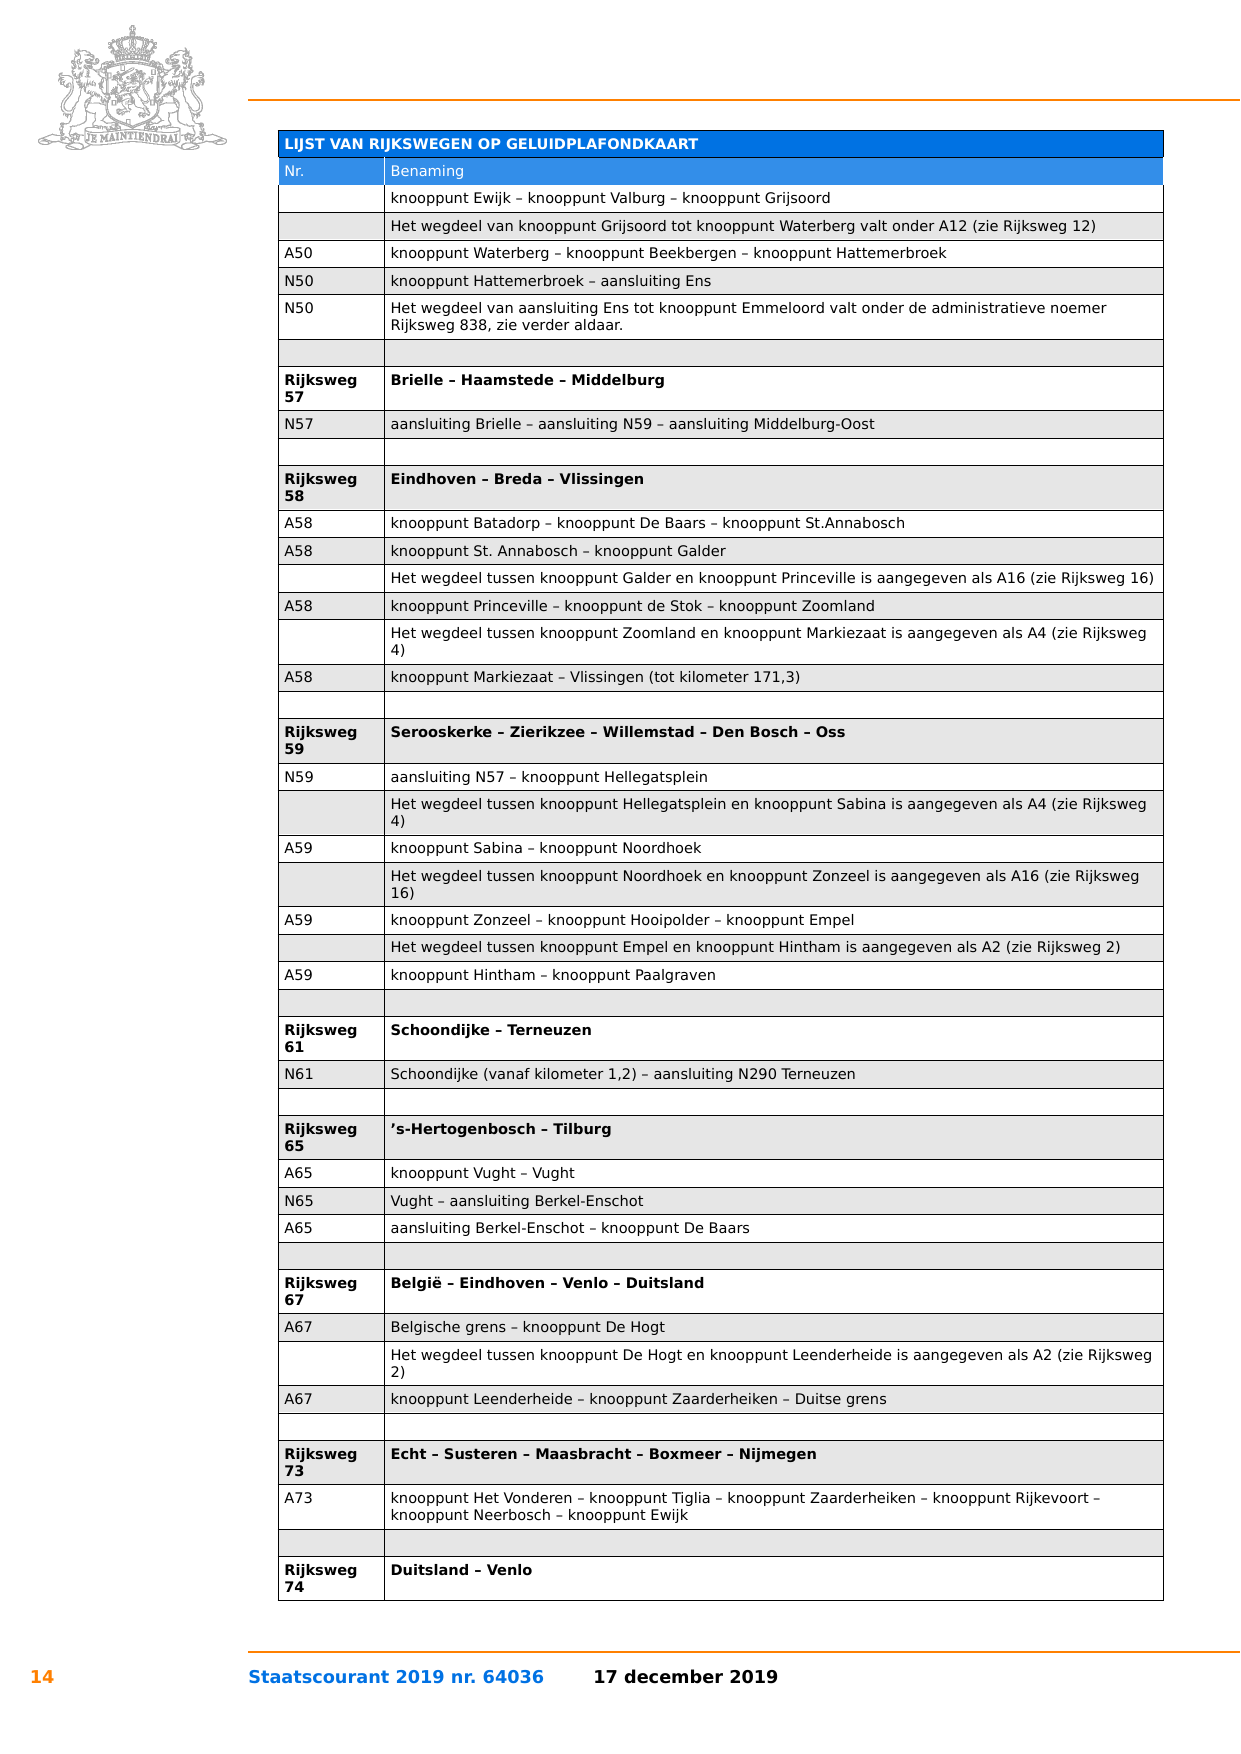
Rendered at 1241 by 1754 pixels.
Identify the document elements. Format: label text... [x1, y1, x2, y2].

table_cell [279, 791, 384, 834]
table_cell Het wegdeel tussen knooppunt Hellegatsplein en knooppunt Sabina is aangegeven als A4 (zie Rijksweg 4) [385, 791, 1163, 834]
table_cell Brielle – Haamstede – Middelburg [385, 367, 1163, 410]
table_cell Rijksweg 67 [279, 1270, 384, 1313]
table_cell Rijksweg 73 [279, 1441, 384, 1484]
table_cell Het wegdeel tussen knooppunt De Hogt en knooppunt Leenderheide is aangegeven als A2 (zie Rijksweg 2) [385, 1342, 1163, 1385]
table_cell Serooskerke – Zierikzee – Willemstad – Den Bosch – Oss [385, 719, 1163, 763]
table_cell A58 [279, 593, 384, 619]
table_cell N61 [279, 1061, 384, 1088]
table_cell A59 [279, 962, 384, 988]
table_cell A67 [279, 1386, 384, 1412]
table_cell [279, 620, 384, 663]
table_cell A59 [279, 907, 384, 934]
table_cell [279, 186, 384, 212]
table_cell [385, 692, 1163, 718]
table_cell knooppunt Hattemerbroek – aansluiting Ens [385, 268, 1163, 294]
picture [38, 25, 227, 150]
table_cell knooppunt Batadorp – knooppunt De Baars – knooppunt St.Annabosch [385, 511, 1163, 537]
table_cell Het wegdeel tussen knooppunt Noordhoek en knooppunt Zonzeel is aangegeven als A16 (zie Rijksweg 16) [385, 863, 1163, 906]
table_cell [385, 439, 1163, 465]
table_cell N50 [279, 268, 384, 294]
table_cell N65 [279, 1188, 384, 1214]
table_cell [279, 565, 384, 592]
table_cell knooppunt Markiezaat – Vlissingen (tot kilometer 171,3) [385, 665, 1163, 691]
table_cell [385, 340, 1163, 366]
table_cell Rijksweg 57 [279, 367, 384, 410]
table_cell knooppunt St. Annabosch – knooppunt Galder [385, 538, 1163, 564]
table_cell Benaming [385, 158, 1163, 185]
table_cell N59 [279, 764, 384, 790]
table_cell [279, 1243, 384, 1269]
table_cell Schoondijke (vanaf kilometer 1,2) – aansluiting N290 Terneuzen [385, 1061, 1163, 1088]
table_cell [385, 990, 1163, 1016]
table_cell Belgische grens – knooppunt De Hogt [385, 1314, 1163, 1341]
table_cell Rijksweg 59 [279, 719, 384, 763]
table_cell [279, 692, 384, 718]
table_cell Het wegdeel van knooppunt Grijsoord tot knooppunt Waterberg valt onder A12 (zie Rijksweg 12) [385, 213, 1163, 239]
table_cell [279, 340, 384, 366]
table_cell [279, 439, 384, 465]
table_cell Het wegdeel tussen knooppunt Empel en knooppunt Hintham is aangegeven als A2 (zie Rijksweg 2) [385, 935, 1163, 961]
table_cell knooppunt Hintham – knooppunt Paalgraven [385, 962, 1163, 988]
table_cell [385, 1530, 1163, 1556]
table_cell knooppunt Sabina – knooppunt Noordhoek [385, 836, 1163, 862]
table_cell [279, 1530, 384, 1556]
table_cell Nr. [279, 158, 384, 185]
table_cell A58 [279, 511, 384, 537]
table_cell België – Eindhoven – Venlo – Duitsland [385, 1270, 1163, 1313]
table_cell A59 [279, 836, 384, 862]
table_cell knooppunt Waterberg – knooppunt Beekbergen – knooppunt Hattemerbroek [385, 241, 1163, 267]
table_cell Het wegdeel tussen knooppunt Zoomland en knooppunt Markiezaat is aangegeven als A4 (zie Rijksweg 4) [385, 620, 1163, 663]
table_cell [385, 1243, 1163, 1269]
table_cell [279, 1342, 384, 1385]
table_cell [385, 1089, 1163, 1115]
table_cell A67 [279, 1314, 384, 1341]
table_cell ’s-Hertogenbosch – Tilburg [385, 1116, 1163, 1159]
table_cell A65 [279, 1160, 384, 1187]
table_cell Vught – aansluiting Berkel-Enschot [385, 1188, 1163, 1214]
table_cell [279, 213, 384, 239]
table_cell Schoondijke – Terneuzen [385, 1017, 1163, 1060]
table_cell knooppunt Princeville – knooppunt de Stok – knooppunt Zoomland [385, 593, 1163, 619]
table_cell knooppunt Ewijk – knooppunt Valburg – knooppunt Grijsoord [385, 186, 1163, 212]
table_cell A58 [279, 538, 384, 564]
table_cell Het wegdeel van aansluiting Ens tot knooppunt Emmeloord valt onder de administratieve noemer Rijksweg 838, zie verder aldaar. [385, 295, 1163, 339]
table_cell [279, 863, 384, 906]
table_cell Rijksweg 61 [279, 1017, 384, 1060]
table_cell A50 [279, 241, 384, 267]
table_cell A65 [279, 1215, 384, 1242]
table_cell aansluiting Brielle – aansluiting N59 – aansluiting Middelburg-Oost [385, 411, 1163, 438]
table_header LIJST VAN RIJKSWEGEN OP GELUIDPLAFONDKAART [279, 131, 1163, 157]
table_cell Rijksweg 65 [279, 1116, 384, 1159]
table_cell Echt – Susteren – Maasbracht – Boxmeer – Nijmegen [385, 1441, 1163, 1484]
table_cell [279, 935, 384, 961]
table_cell N57 [279, 411, 384, 438]
table_cell [279, 1414, 384, 1440]
table_cell [279, 1089, 384, 1115]
table_cell A73 [279, 1485, 384, 1529]
table_cell knooppunt Leenderheide – knooppunt Zaarderheiken – Duitse grens [385, 1386, 1163, 1412]
table_cell aansluiting Berkel-Enschot – knooppunt De Baars [385, 1215, 1163, 1242]
table_cell Eindhoven – Breda – Vlissingen [385, 466, 1163, 509]
table_cell A58 [279, 665, 384, 691]
table_cell [279, 990, 384, 1016]
table_cell knooppunt Zonzeel – knooppunt Hooipolder – knooppunt Empel [385, 907, 1163, 934]
table_cell aansluiting N57 – knooppunt Hellegatsplein [385, 764, 1163, 790]
table_cell Duitsland – Venlo [385, 1557, 1163, 1600]
table_cell knooppunt Vught – Vught [385, 1160, 1163, 1187]
table_cell Rijksweg 74 [279, 1557, 384, 1600]
table_cell knooppunt Het Vonderen – knooppunt Tiglia – knooppunt Zaarderheiken – knooppunt Rijkevoort – knooppunt Neerbosch – knooppunt Ewijk [385, 1485, 1163, 1529]
table_cell Het wegdeel tussen knooppunt Galder en knooppunt Princeville is aangegeven als A16 (zie Rijksweg 16) [385, 565, 1163, 592]
table_cell Rijksweg 58 [279, 466, 384, 509]
table_cell N50 [279, 295, 384, 339]
table_cell [385, 1414, 1163, 1440]
